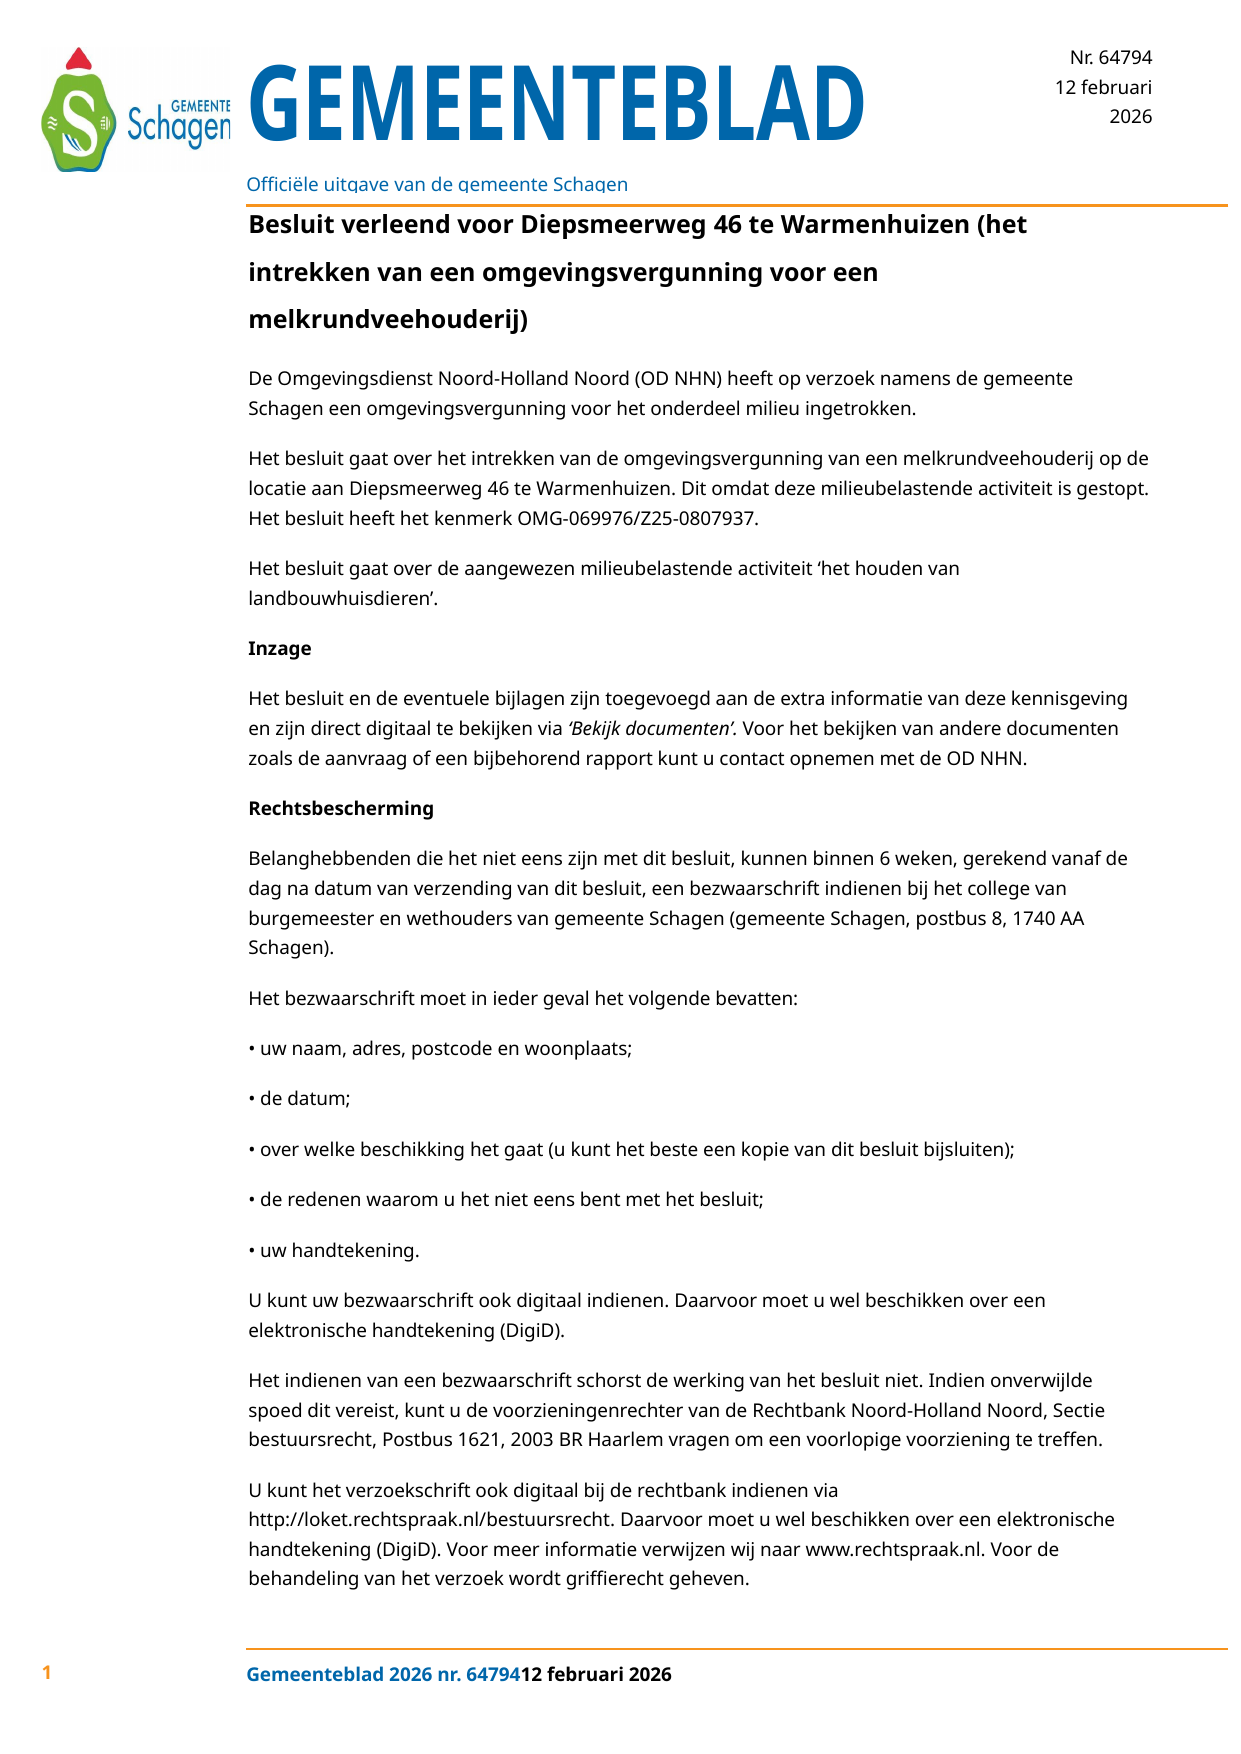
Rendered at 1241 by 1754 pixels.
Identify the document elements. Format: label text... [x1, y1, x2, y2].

text Het bezwaarschrift moet in ieder geval het volgende bevatten: [248, 985, 1152, 1010]
picture [41, 47, 231, 172]
text • de datum; [248, 1086, 1152, 1111]
text Inzage [248, 635, 1152, 661]
text U kunt uw bezwaarschrift ook digitaal indienen. Daarvoor moet u wel beschikken over een elektronische handtekening (DigiD). [248, 1287, 1152, 1342]
text Besluit verleend voor Diepsmeerweg 46 te Warmenhuizen (het intrekken van een omgevingsvergunning voor een melkrundveehouderij) [248, 207, 1152, 336]
text Rechtsbescherming [248, 795, 1152, 821]
text Het indienen van een bezwaarschrift schorst de werking van het besluit niet. Indien onverwijlde spoed dit vereist, kunt u de voorzieningenrechter van de Rechtbank Noord-Holland Noord, Sectie bestuursrecht, Postbus 1621, 2003 BR Haarlem vragen om een voorlopige voorziening te treffen. [248, 1367, 1152, 1452]
text • uw naam, adres, postcode en woonplaats; [248, 1035, 1152, 1061]
text Het besluit gaat over het intrekken van de omgevingsvergunning van een melkrundveehouderij op de locatie aan Diepsmeerweg 46 te Warmenhuizen. Dit omdat deze milieubelastende activiteit is gestopt. Het besluit heeft het kenmerk OMG-069976/Z25-0807937. [248, 446, 1152, 530]
text • de redenen waarom u het niet eens bent met het besluit; [248, 1186, 1152, 1212]
text • over welke beschikking het gaat (u kunt het beste een kopie van dit besluit bijsluiten); [248, 1136, 1152, 1162]
text Het besluit en de eventuele bijlagen zijn toegevoegd aan de extra informatie van deze kennisgeving en zijn direct digitaal te bekijken via ‘Bekijk documenten’. Voor het bekijken van andere documenten zoals de aanvraag of een bijbehorend rapport kunt u contact opnemen met de OD NHN. [248, 686, 1152, 770]
text Het besluit gaat over de aangewezen milieubelastende activiteit ‘het houden van landbouwhuisdieren’. [248, 555, 1152, 610]
text • uw handtekening. [248, 1237, 1152, 1262]
text Belanghebbenden die het niet eens zijn met dit besluit, kunnen binnen 6 weken, gerekend vanaf de dag na datum van verzending van dit besluit, een bezwaarschrift indienen bij het college van burgemeester en wethouders van gemeente Schagen (gemeente Schagen, postbus 8, 1740 AA Schagen). [248, 846, 1152, 960]
text U kunt het verzoekschrift ook digitaal bij de rechtbank indienen via http://loket.rechtspraak.nl/bestuursrecht. Daarvoor moet u wel beschikken over een elektronische handtekening (DigiD). Voor meer informatie verwijzen wij naar www.rechtspraak.nl. Voor de behandeling van het verzoek wordt griffierecht geheven. [248, 1477, 1152, 1591]
text De Omgevingsdienst Noord-Holland Noord (OD NHN) heeft op verzoek namens de gemeente Schagen een omgevingsvergunning voor het onderdeel milieu ingetrokken. [248, 366, 1152, 421]
